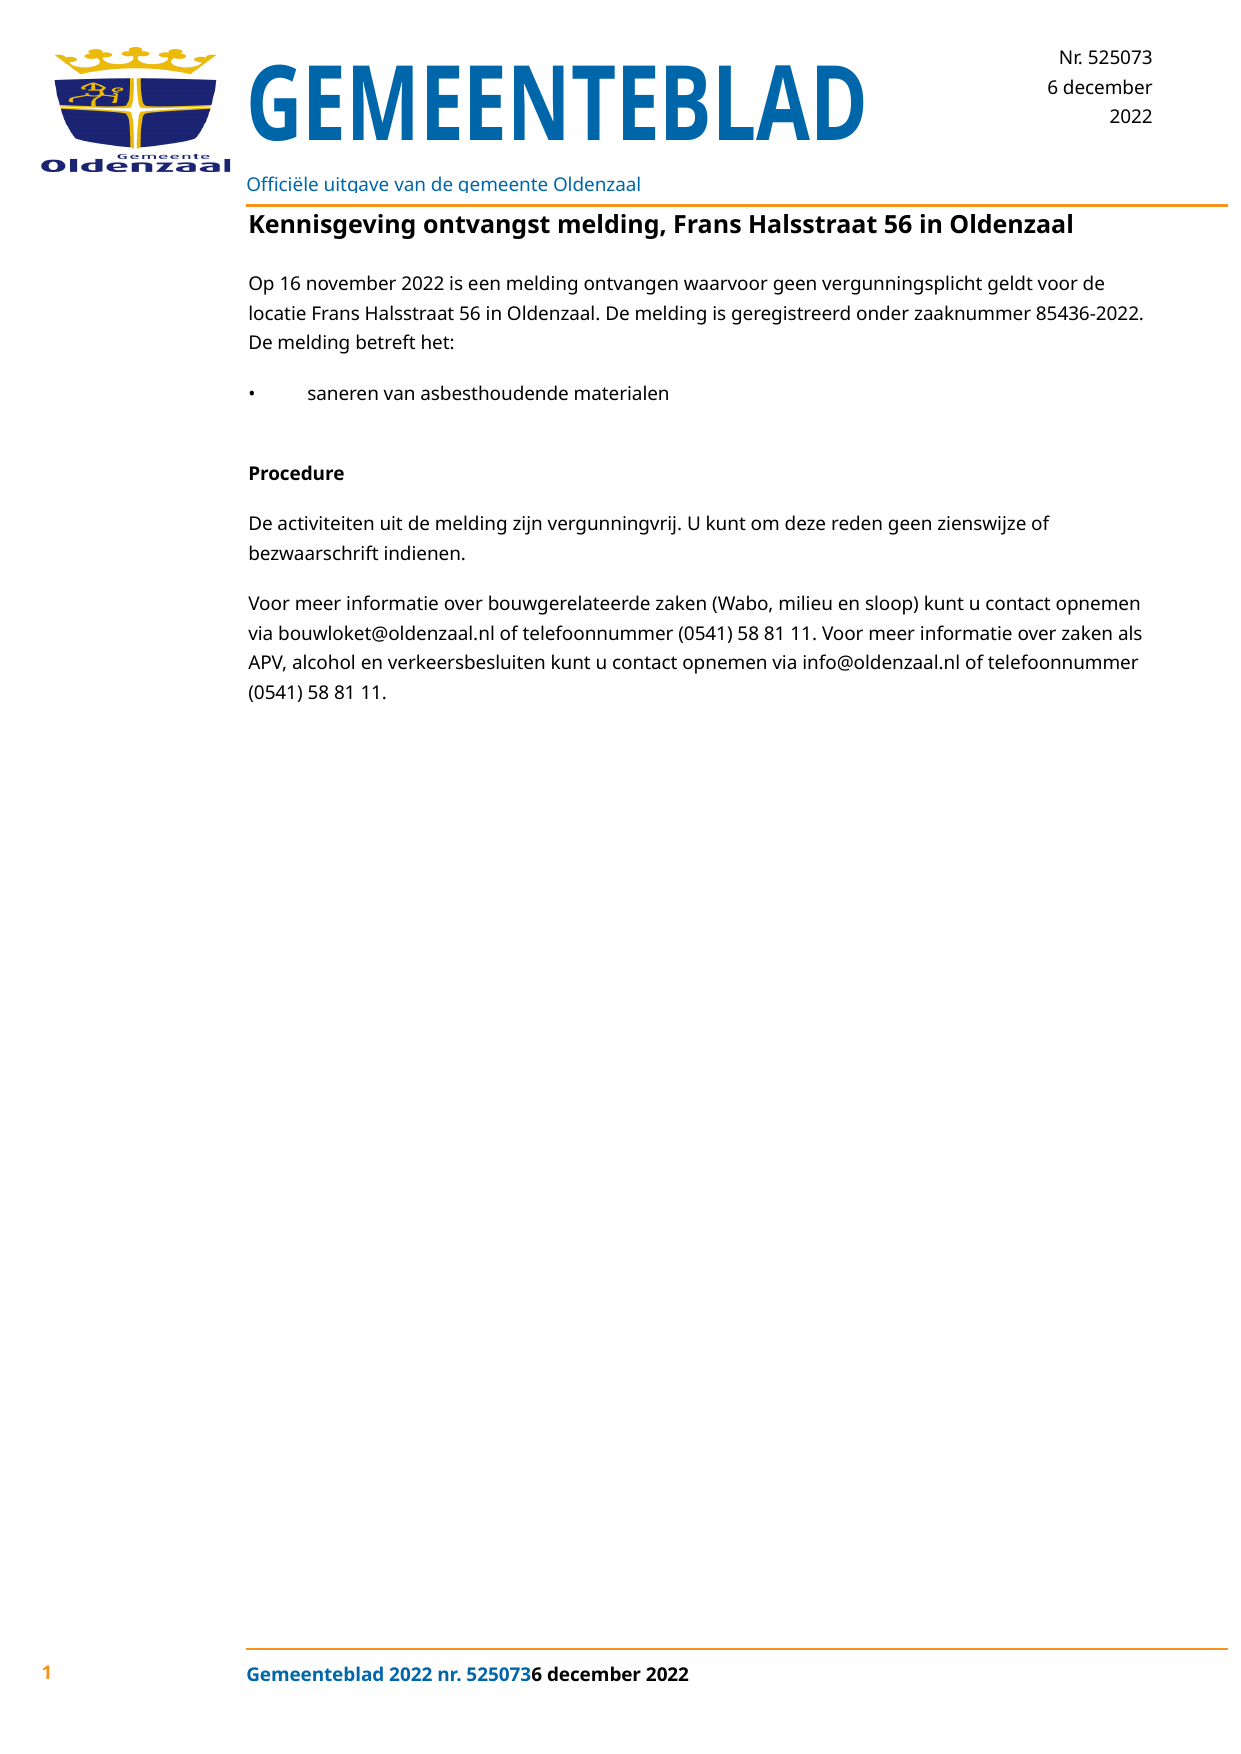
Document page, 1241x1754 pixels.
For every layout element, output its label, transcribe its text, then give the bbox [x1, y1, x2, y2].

text Voor meer informatie over bouwgerelateerde zaken (Wabo, milieu en sloop) kunt u contact opnemen via bouwloket@oldenzaal.nl of telefoonnummer (0541) 58 81 11. Voor meer informatie over zaken als APV, alcohol en verkeersbesluiten kunt u contact opnemen via info@oldenzaal.nl of telefoonnummer (0541) 58 81 11. [248, 590, 1152, 705]
text De activiteiten uit de melding zijn vergunningvrij. U kunt om deze reden geen zienswijze of bezwaarschrift indienen. [248, 510, 1152, 566]
text Kennisgeving ontvangst melding, Frans Halsstraat 56 in Oldenzaal [248, 207, 1152, 241]
list saneren van asbesthoudende materialen [248, 380, 1152, 406]
text Procedure [248, 460, 1152, 486]
text Op 16 november 2022 is een melding ontvangen waarvoor geen vergunningsplicht geldt voor de locatie Frans Halsstraat 56 in Oldenzaal. De melding is geregistreerd onder zaaknummer 85436-2022. De melding betreft het: [248, 270, 1152, 355]
picture [41, 47, 231, 172]
